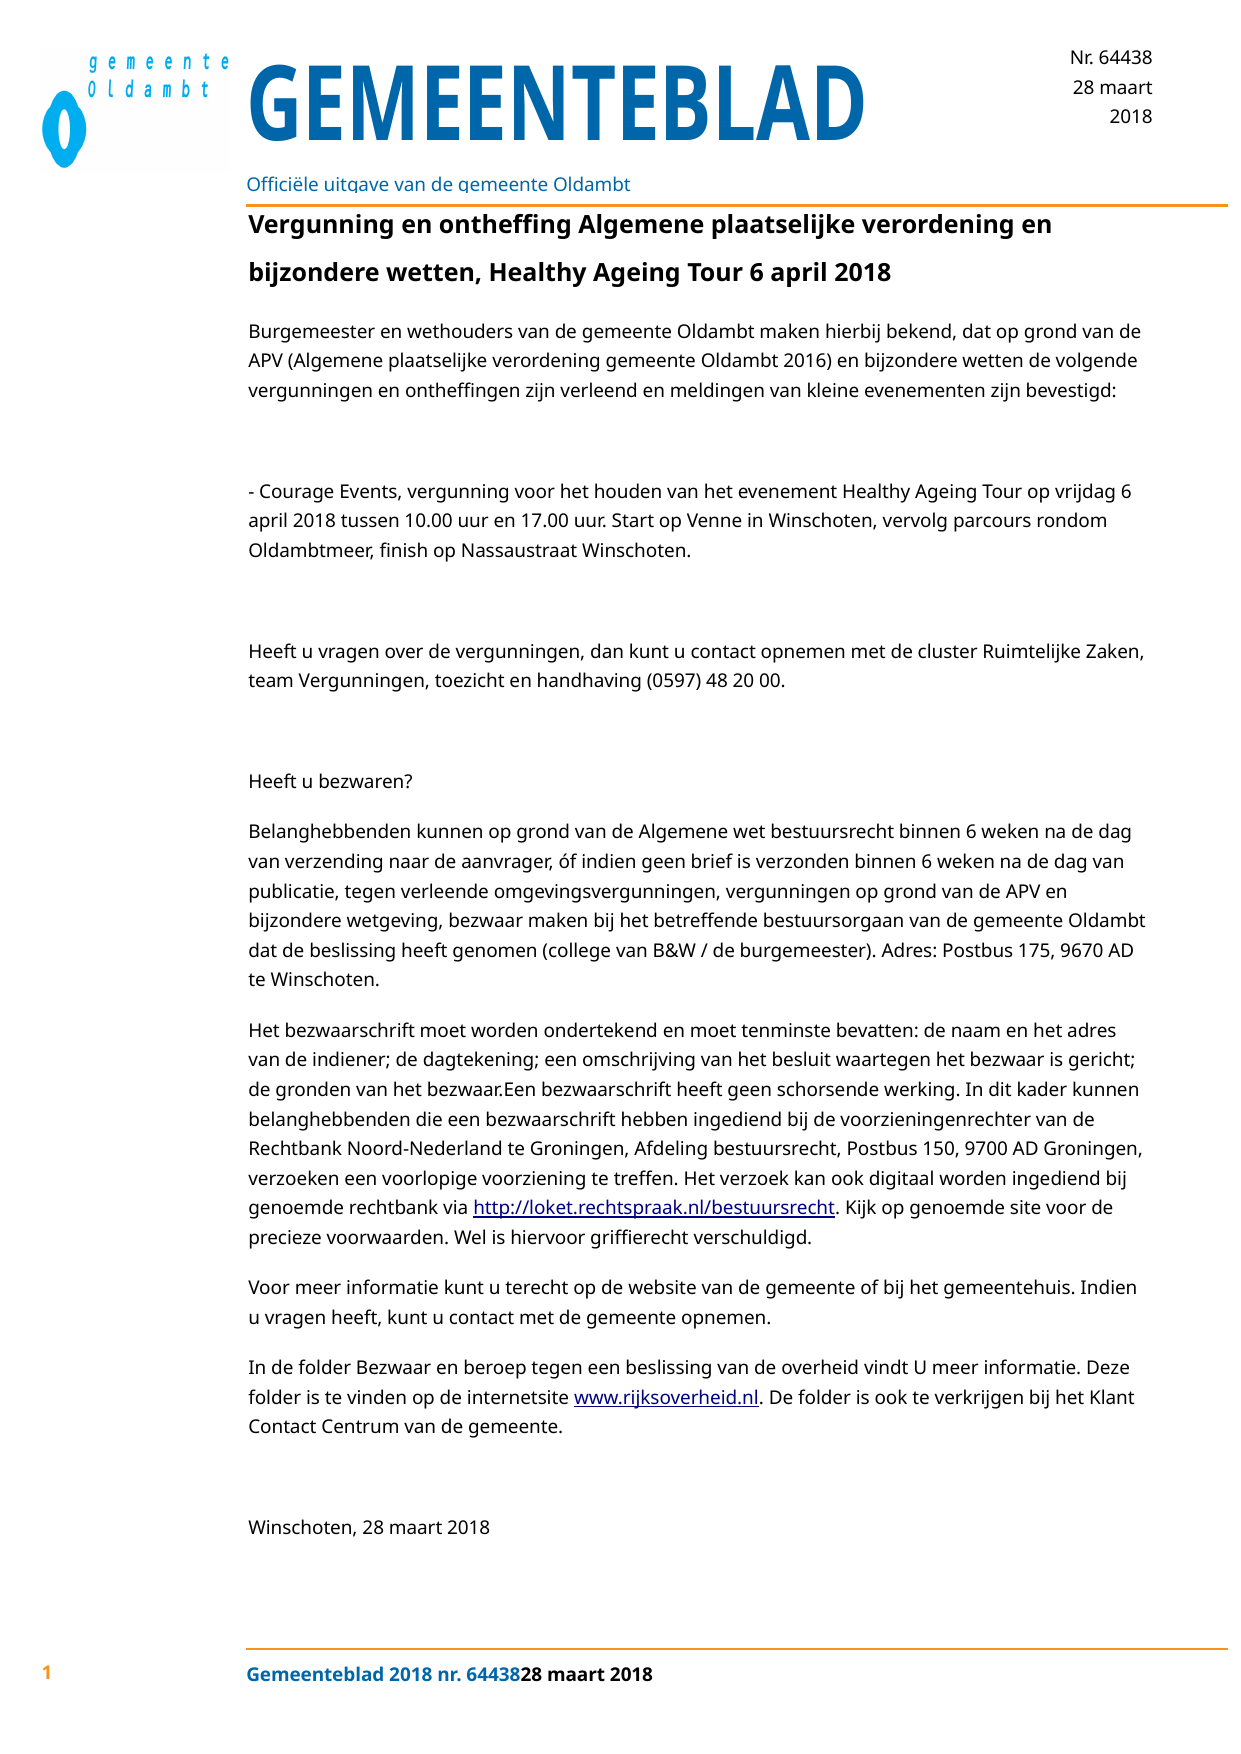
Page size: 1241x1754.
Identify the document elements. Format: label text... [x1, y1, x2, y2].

text - Courage Events, vergunning voor het houden van het evenement Healthy Ageing Tour op vrijdag 6 april 2018 tussen 10.00 uur en 17.00 uur. Start op Venne in Winschoten, vervolg parcours rondom Oldambtmeer, finish op Nassaustraat Winschoten. [248, 478, 1152, 563]
text Heeft u vragen over de vergunningen, dan kunt u contact opnemen met de cluster Ruimtelijke Zaken, team Vergunningen, toezicht en handhaving (0597) 48 20 00. [248, 638, 1152, 693]
text Het bezwaarschrift moet worden ondertekend en moet tenminste bevatten: de naam en het adres van de indiener; de dagtekening; een omschrijving van het besluit waartegen het bezwaar is gericht; de gronden van het bezwaar.Een bezwaarschrift heeft geen schorsende werking. In dit kader kunnen belanghebbenden die een bezwaarschrift hebben ingediend bij de voorzieningenrechter van de Rechtbank Noord-Nederland te Groningen, Afdeling bestuursrecht, Postbus 150, 9700 AD Groningen, verzoeken een voorlopige voorziening te treffen. Het verzoek kan ook digitaal worden ingediend bij genoemde rechtbank via http://loket.rechtspraak.nl/bestuursrecht. Kijk op genoemde site voor de precieze voorwaarden. Wel is hiervoor griffierecht verschuldigd. [248, 1017, 1152, 1250]
text Winschoten, 28 maart 2018 [248, 1514, 1152, 1540]
text In de folder Bezwaar en beroep tegen een beslissing van de overheid vindt U meer informatie. Deze folder is te vinden op de internetsite www.rijksoverheid.nl. De folder is ook te verkrijgen bij het Klant Contact Centrum van de gemeente. [248, 1354, 1152, 1439]
picture [41, 47, 231, 172]
text Burgemeester en wethouders van de gemeente Oldambt maken hierbij bekend, dat op grond van de APV (Algemene plaatselijke verordening gemeente Oldambt 2016) en bijzondere wetten de volgende vergunningen en ontheffingen zijn verleend en meldingen van kleine evenementen zijn bevestigd: [248, 318, 1152, 403]
text Voor meer informatie kunt u terecht op de website van de gemeente of bij het gemeentehuis. Indien u vragen heeft, kunt u contact met de gemeente opnemen. [248, 1274, 1152, 1330]
text Vergunning en ontheffing Algemene plaatselijke verordening en bijzondere wetten, Healthy Ageing Tour 6 april 2018 [248, 207, 1152, 288]
text Heeft u bezwaren? [248, 768, 1152, 794]
text Belanghebbenden kunnen op grond van de Algemene wet bestuursrecht binnen 6 weken na de dag van verzending naar de aanvrager, óf indien geen brief is verzonden binnen 6 weken na de dag van publicatie, tegen verleende omgevingsvergunningen, vergunningen op grond van de APV en bijzondere wetgeving, bezwaar maken bij het betreffende bestuursorgaan van de gemeente Oldambt dat de beslissing heeft genomen (college van B&W / de burgemeester). Adres: Postbus 175, 9670 AD te Winschoten. [248, 819, 1152, 992]
